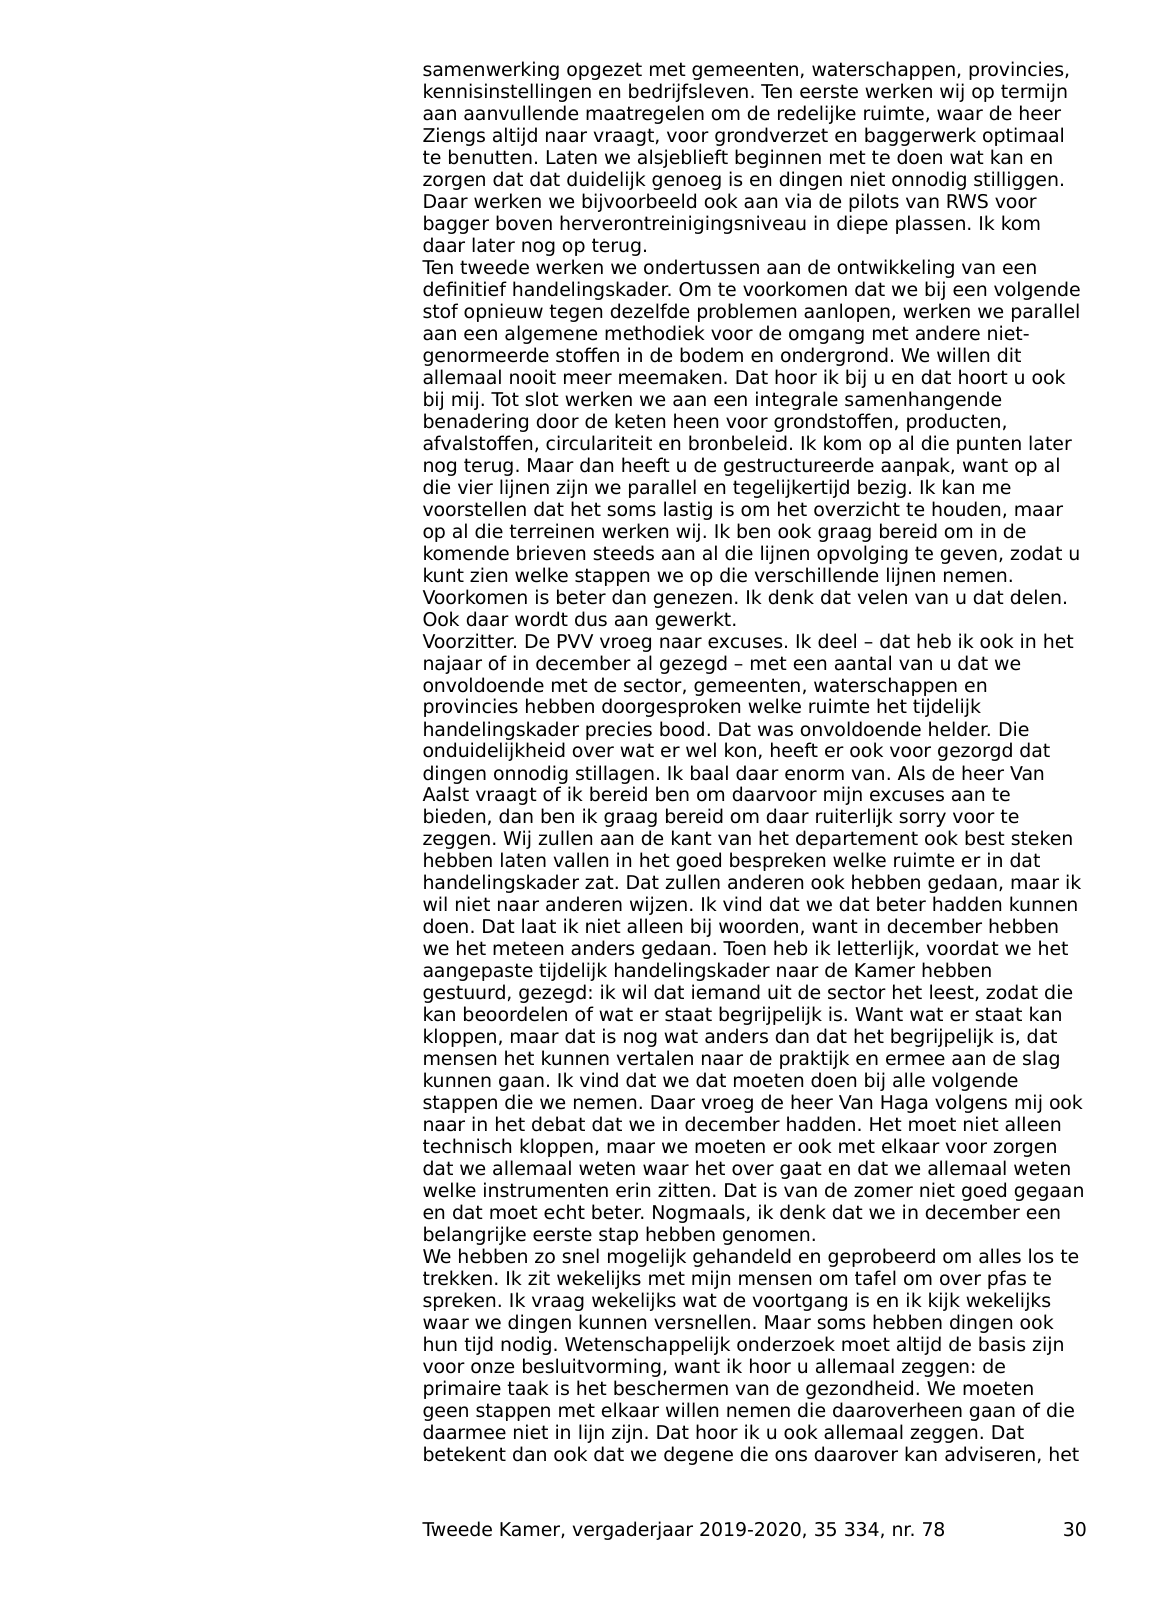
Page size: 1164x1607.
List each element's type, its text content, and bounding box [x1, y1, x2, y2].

text We hebben zo snel mogelijk gehandeld en geprobeerd om alles los te trekken. Ik zit wekelijks met mijn mensen om tafel om over pfas te spreken. Ik vraag wekelijks wat de voortgang is en ik kijk wekelijks waar we dingen kunnen versnellen. Maar soms hebben dingen ook hun tijd nodig. Wetenschappelijk onderzoek moet altijd de basis zijn voor onze besluitvorming, want ik hoor u allemaal zeggen: de primaire taak is het beschermen van de gezondheid. We moeten geen stappen met elkaar willen nemen die daaroverheen gaan of die daarmee niet in lijn zijn. Dat hoor ik u ook allemaal zeggen. Dat betekent dan ook dat we degene die ons daarover kan adviseren, het [422, 1246, 1087, 1466]
text samenwerking opgezet met gemeenten, waterschappen, provincies, kennisinstellingen en bedrijfsleven. Ten eerste werken wij op termijn aan aanvullende maatregelen om de redelijke ruimte, waar de heer Ziengs altijd naar vraagt, voor grondverzet en baggerwerk optimaal te benutten. Laten we alsjeblieft beginnen met te doen wat kan en zorgen dat dat duidelijk genoeg is en dingen niet onnodig stilliggen. Daar werken we bijvoorbeeld ook aan via de pilots van RWS voor bagger boven herverontreinigingsniveau in diepe plassen. Ik kom daar later nog op terug. [422, 59, 1087, 257]
text Voorzitter. De PVV vroeg naar excuses. Ik deel – dat heb ik ook in het najaar of in december al gezegd – met een aantal van u dat we onvoldoende met de sector, gemeenten, waterschappen en provincies hebben doorgesproken welke ruimte het tijdelijk handelingskader precies bood. Dat was onvoldoende helder. Die onduidelijkheid over wat er wel kon, heeft er ook voor gezorgd dat dingen onnodig stillagen. Ik baal daar enorm van. Als de heer Van Aalst vraagt of ik bereid ben om daarvoor mijn excuses aan te bieden, dan ben ik graag bereid om daar ruiterlijk sorry voor te zeggen. Wij zullen aan de kant van het departement ook best steken hebben laten vallen in het goed bespreken welke ruimte er in dat handelingskader zat. Dat zullen anderen ook hebben gedaan, maar ik wil niet naar anderen wijzen. Ik vind dat we dat beter hadden kunnen doen. Dat laat ik niet alleen bij woorden, want in december hebben we het meteen anders gedaan. Toen heb ik letterlijk, voordat we het aangepaste tijdelijk handelingskader naar de Kamer hebben gestuurd, gezegd: ik wil dat iemand uit de sector het leest, zodat die kan beoordelen of wat er staat begrijpelijk is. Want wat er staat kan kloppen, maar dat is nog wat anders dan dat het begrijpelijk is, dat mensen het kunnen vertalen naar de praktijk en ermee aan de slag kunnen gaan. Ik vind dat we dat moeten doen bij alle volgende stappen die we nemen. Daar vroeg de heer Van Haga volgens mij ook naar in het debat dat we in december hadden. Het moet niet alleen technisch kloppen, maar we moeten er ook met elkaar voor zorgen dat we allemaal weten waar het over gaat en dat we allemaal weten welke instrumenten erin zitten. Dat is van de zomer niet goed gegaan en dat moet echt beter. Nogmaals, ik denk dat we in december een belangrijke eerste stap hebben genomen. [422, 631, 1087, 1246]
text Ten tweede werken we ondertussen aan de ontwikkeling van een definitief handelingskader. Om te voorkomen dat we bij een volgende stof opnieuw tegen dezelfde problemen aanlopen, werken we parallel aan een algemene methodiek voor de omgang met andere niet-genormeerde stoffen in de bodem en ondergrond. We willen dit allemaal nooit meer meemaken. Dat hoor ik bij u en dat hoort u ook bij mij. Tot slot werken we aan een integrale samenhangende benadering door de keten heen voor grondstoffen, producten, afvalstoffen, circulariteit en bronbeleid. Ik kom op al die punten later nog terug. Maar dan heeft u de gestructureerde aanpak, want op al die vier lijnen zijn we parallel en tegelijkertijd bezig. Ik kan me voorstellen dat het soms lastig is om het overzicht te houden, maar op al die terreinen werken wij. Ik ben ook graag bereid om in de komende brieven steeds aan al die lijnen opvolging te geven, zodat u kunt zien welke stappen we op die verschillende lijnen nemen. Voorkomen is beter dan genezen. Ik denk dat velen van u dat delen. Ook daar wordt dus aan gewerkt. [422, 257, 1087, 631]
